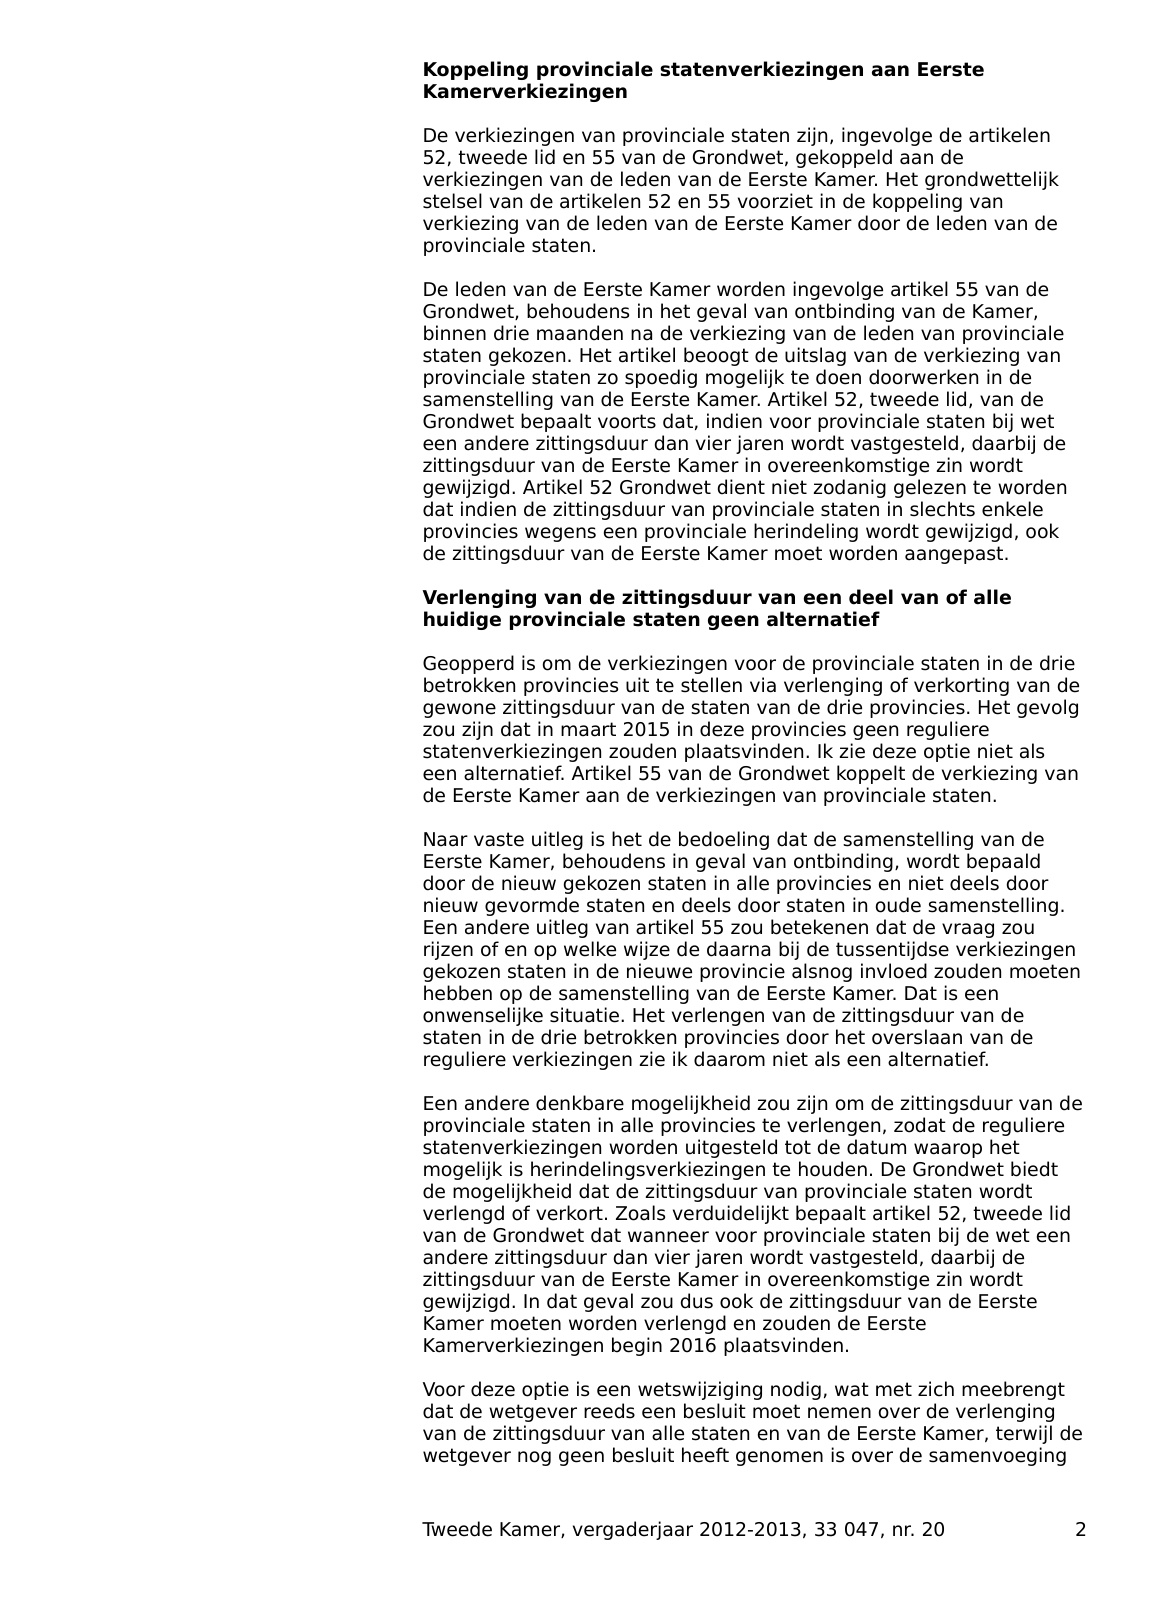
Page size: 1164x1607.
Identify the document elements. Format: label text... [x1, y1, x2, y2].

text Een andere denkbare mogelijkheid zou zijn om de zittingsduur van de provinciale staten in alle provincies te verlengen, zodat de reguliere statenverkiezingen worden uitgesteld tot de datum waarop het mogelijk is herindelingsverkiezingen te houden. De Grondwet biedt de mogelijkheid dat de zittingsduur van provinciale staten wordt verlengd of verkort. Zoals verduidelijkt bepaalt artikel 52, tweede lid van de Grondwet dat wanneer voor provinciale staten bij de wet een andere zittingsduur dan vier jaren wordt vastgesteld, daarbij de zittingsduur van de Eerste Kamer in overeenkomstige zin wordt gewijzigd. In dat geval zou dus ook de zittingsduur van de Eerste Kamer moeten worden verlengd en zouden de Eerste Kamerverkiezingen begin 2016 plaatsvinden. [422, 1093, 1087, 1357]
text Voor deze optie is een wetswijziging nodig, wat met zich meebrengt dat de wetgever reeds een besluit moet nemen over de verlenging van de zittingsduur van alle staten en van de Eerste Kamer, terwijl de wetgever nog geen besluit heeft genomen is over de samenvoeging [422, 1379, 1087, 1467]
text Naar vaste uitleg is het de bedoeling dat de samenstelling van de Eerste Kamer, behoudens in geval van ontbinding, wordt bepaald door de nieuw gekozen staten in alle provincies en niet deels door nieuw gevormde staten en deels door staten in oude samenstelling. Een andere uitleg van artikel 55 zou betekenen dat de vraag zou rijzen of en op welke wijze de daarna bij de tussentijdse verkiezingen gekozen staten in de nieuwe provincie alsnog invloed zouden moeten hebben op de samenstelling van de Eerste Kamer. Dat is een onwenselijke situatie. Het verlengen van de zittingsduur van de staten in de drie betrokken provincies door het overslaan van de reguliere verkiezingen zie ik daarom niet als een alternatief. [422, 829, 1087, 1071]
subtitle Koppeling provinciale statenverkiezingen aan Eerste Kamerverkiezingen [422, 59, 1087, 103]
text De leden van de Eerste Kamer worden ingevolge artikel 55 van de Grondwet, behoudens in het geval van ontbinding van de Kamer, binnen drie maanden na de verkiezing van de leden van provinciale staten gekozen. Het artikel beoogt de uitslag van de verkiezing van provinciale staten zo spoedig mogelijk te doen doorwerken in de samenstelling van de Eerste Kamer. Artikel 52, tweede lid, van de Grondwet bepaalt voorts dat, indien voor provinciale staten bij wet een andere zittingsduur dan vier jaren wordt vastgesteld, daarbij de zittingsduur van de Eerste Kamer in overeenkomstige zin wordt gewijzigd. Artikel 52 Grondwet dient niet zodanig gelezen te worden dat indien de zittingsduur van provinciale staten in slechts enkele provincies wegens een provinciale herindeling wordt gewijzigd, ook de zittingsduur van de Eerste Kamer moet worden aangepast. [422, 279, 1087, 565]
text Geopperd is om de verkiezingen voor de provinciale staten in de drie betrokken provincies uit te stellen via verlenging of verkorting van de gewone zittingsduur van de staten van de drie provincies. Het gevolg zou zijn dat in maart 2015 in deze provincies geen reguliere statenverkiezingen zouden plaatsvinden. Ik zie deze optie niet als een alternatief. Artikel 55 van de Grondwet koppelt de verkiezing van de Eerste Kamer aan de verkiezingen van provinciale staten. [422, 653, 1087, 807]
text De verkiezingen van provinciale staten zijn, ingevolge de artikelen 52, tweede lid en 55 van de Grondwet, gekoppeld aan de verkiezingen van de leden van de Eerste Kamer. Het grondwettelijk stelsel van de artikelen 52 en 55 voorziet in de koppeling van verkiezing van de leden van de Eerste Kamer door de leden van de provinciale staten. [422, 125, 1087, 257]
subtitle Verlenging van de zittingsduur van een deel van of alle huidige provinciale staten geen alternatief [422, 587, 1087, 631]
